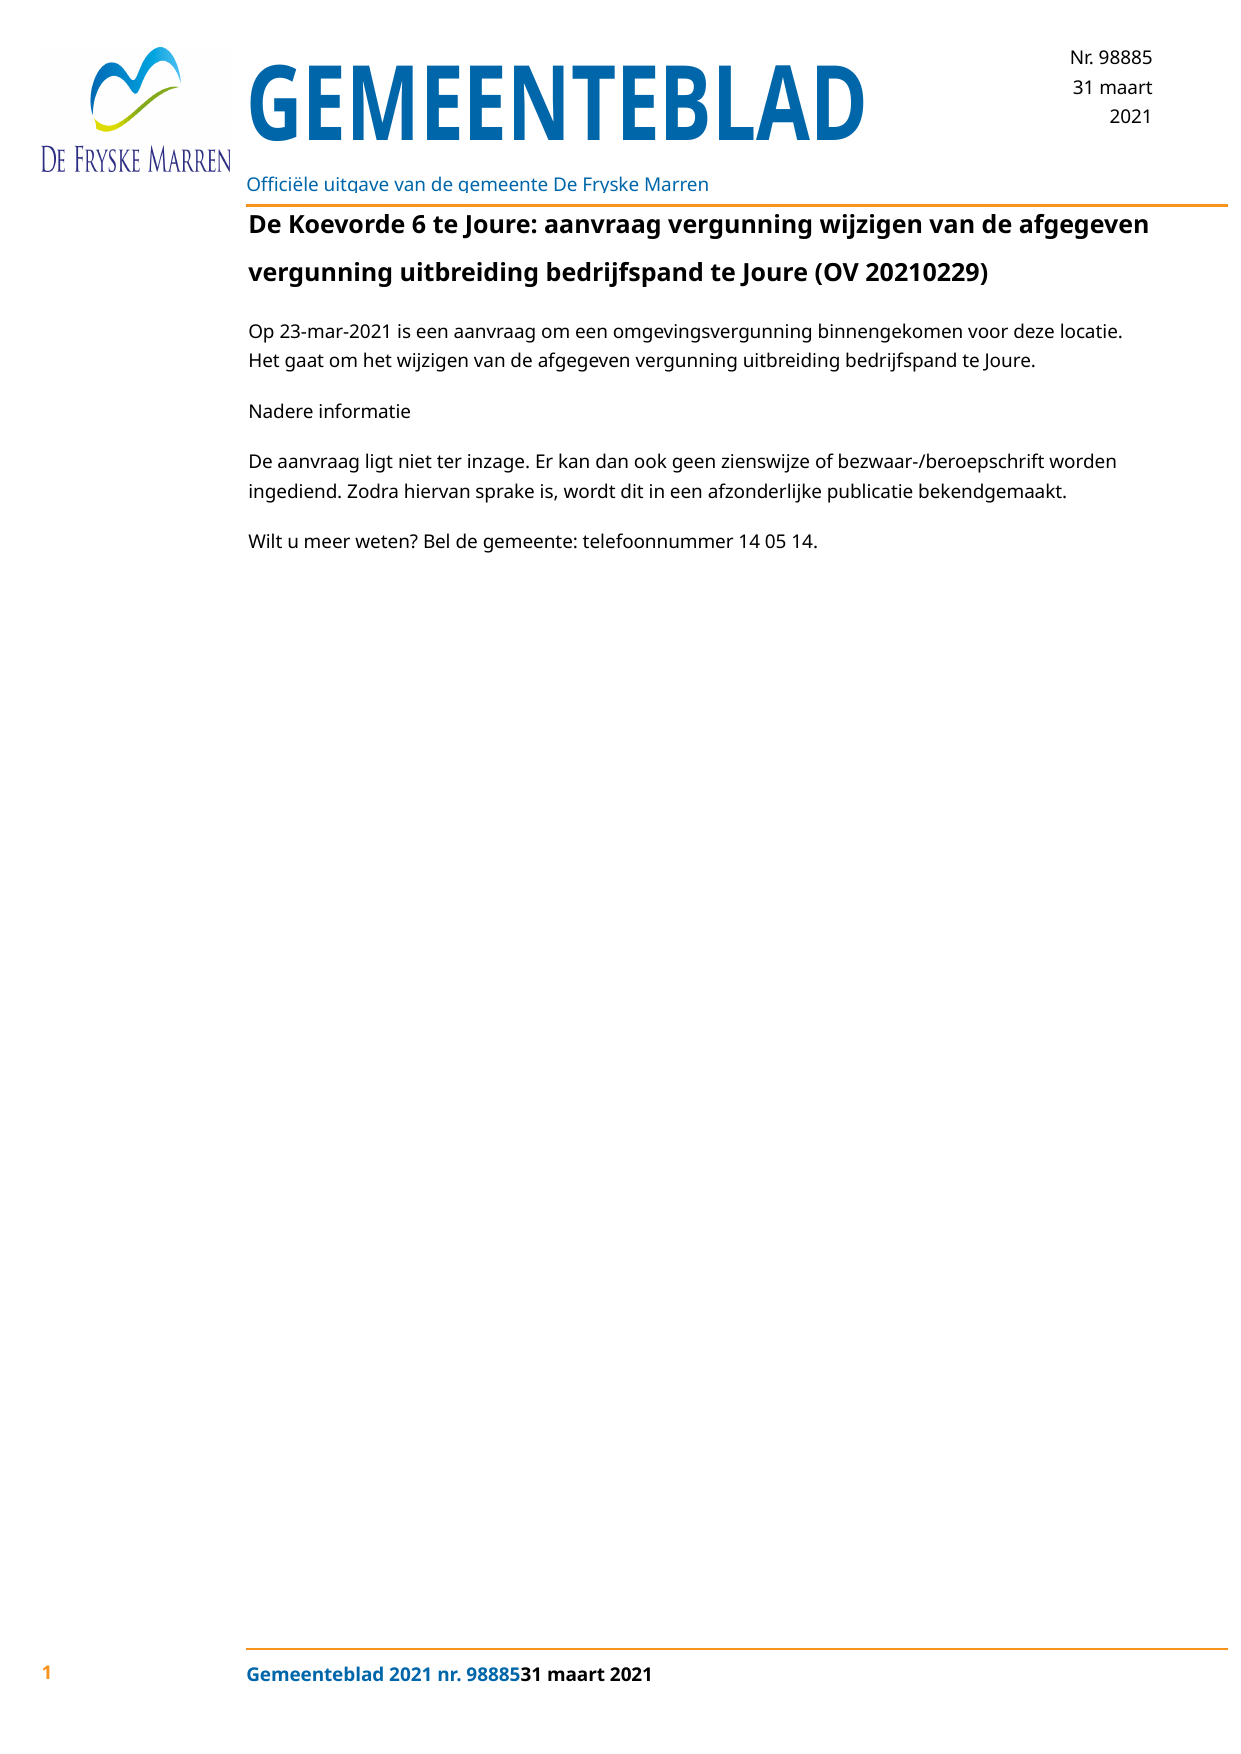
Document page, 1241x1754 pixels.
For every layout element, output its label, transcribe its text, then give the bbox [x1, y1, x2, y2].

text Op 23-mar-2021 is een aanvraag om een omgevingsvergunning binnengekomen voor deze locatie. Het gaat om het wijzigen van de afgegeven vergunning uitbreiding bedrijfspand te Joure. [248, 318, 1152, 373]
picture [41, 47, 231, 172]
text De Koevorde 6 te Joure: aanvraag vergunning wijzigen van de afgegeven vergunning uitbreiding bedrijfspand te Joure (OV 20210229) [248, 207, 1152, 288]
text De aanvraag ligt niet ter inzage. Er kan dan ook geen zienswijze of bezwaar-/beroepschrift worden ingediend. Zodra hiervan sprake is, wordt dit in een afzonderlijke publicatie bekendgemaakt. [248, 448, 1152, 504]
text Wilt u meer weten? Bel de gemeente: telefoonnummer 14 05 14. [248, 528, 1152, 554]
text Nadere informatie [248, 398, 1152, 424]
